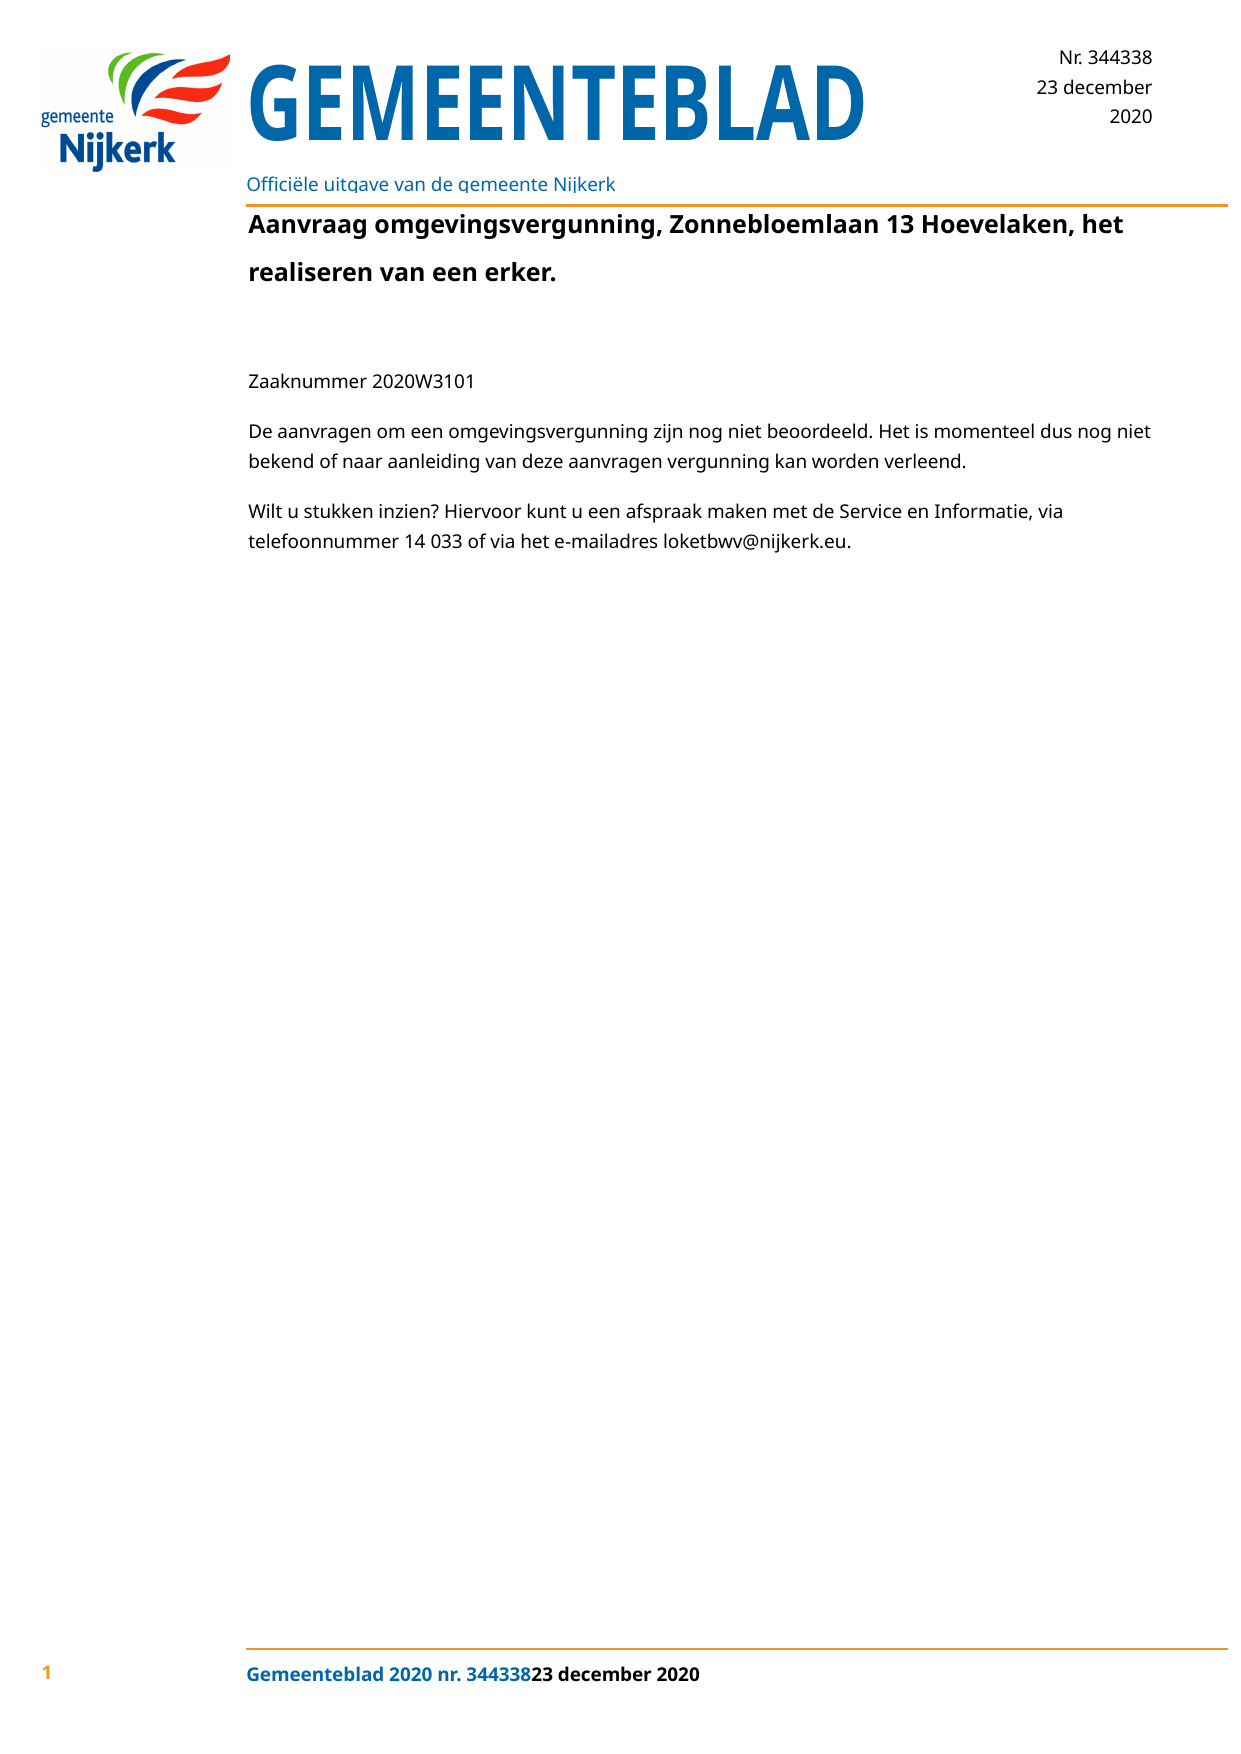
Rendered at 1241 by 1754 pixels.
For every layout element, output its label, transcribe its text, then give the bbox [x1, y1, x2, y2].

text Wilt u stukken inzien? Hiervoor kunt u een afspraak maken met de Service en Informatie, via telefoonnummer 14 033 of via het e-mailadres loketbwv@nijkerk.eu. [248, 499, 1152, 554]
picture [41, 47, 231, 172]
text Zaaknummer 2020W3101 [248, 368, 1152, 394]
text Aanvraag omgevingsvergunning, Zonnebloemlaan 13 Hoevelaken, het realiseren van een erker. [248, 207, 1152, 288]
text De aanvragen om een omgevingsvergunning zijn nog niet beoordeeld. Het is momenteel dus nog niet bekend of naar aanleiding van deze aanvragen vergunning kan worden verleend. [248, 419, 1152, 474]
